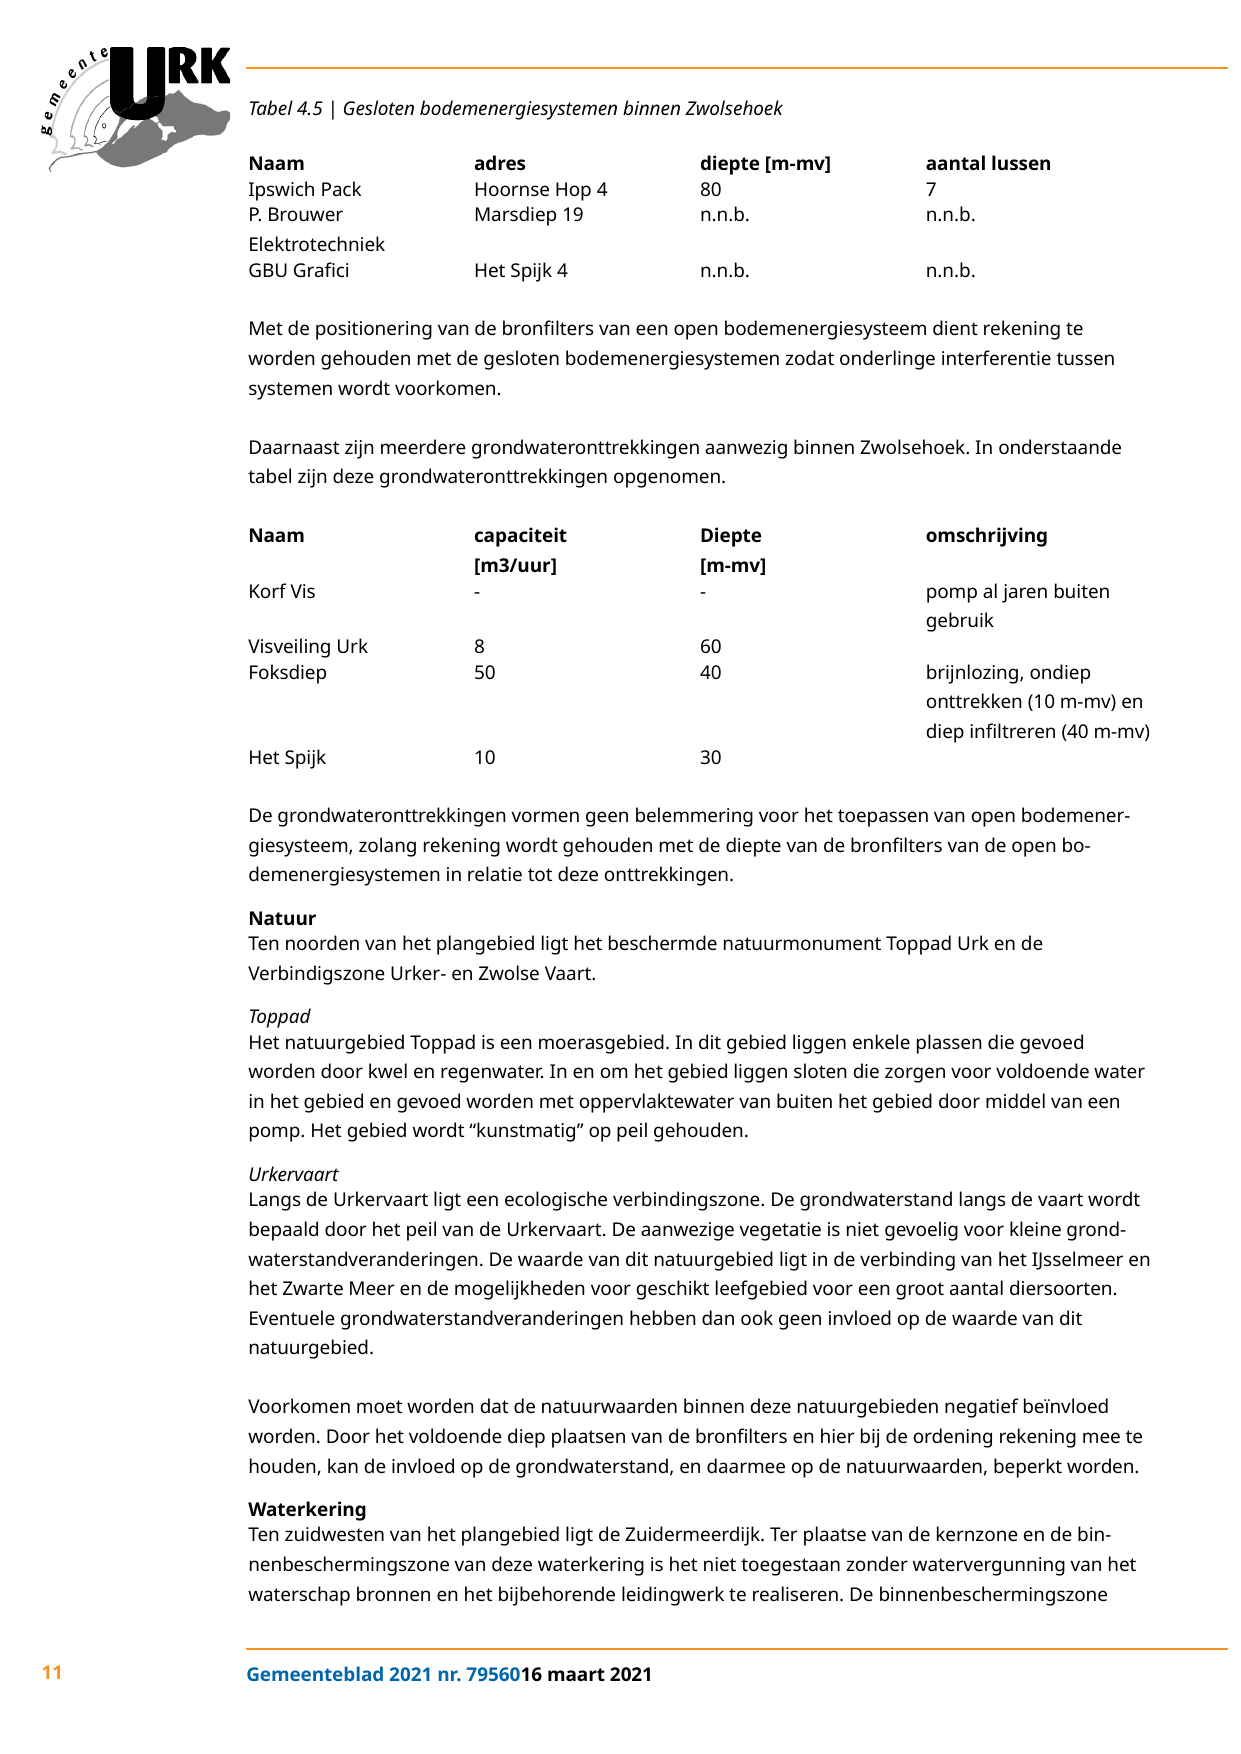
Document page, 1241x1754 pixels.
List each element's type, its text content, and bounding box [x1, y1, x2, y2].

table_cell pomp al jaren buiten gebruik [926, 578, 1152, 633]
table_cell brijnlozing, ondiep onttrekken (10 m-mv) en diep infiltreren (40 m-mv) [926, 659, 1152, 744]
table_cell 7 [926, 176, 1152, 202]
table_cell n.n.b. [926, 202, 1152, 257]
table_header Naam [248, 523, 474, 578]
text Ten noorden van het plangebied ligt het beschermde natuurmonument Toppad Urk en de Verbindigszone Urker- en Zwolse Vaart. [248, 931, 1152, 986]
table_cell Het Spijk [248, 744, 474, 770]
table_header capaciteit [m3/uur] [474, 523, 700, 578]
table_header Naam [248, 150, 474, 176]
text De grondwateronttrekkingen vormen geen belemmering voor het toepassen van open bodemener-giesysteem, zolang rekening wordt gehouden met de diepte van de bronfilters van de open bo-demenergiesystemen in relatie tot deze onttrekkingen. [248, 802, 1152, 887]
table_cell Het Spijk 4 [474, 257, 700, 283]
text Daarnaast zijn meerdere grondwateronttrekkingen aanwezig binnen Zwolsehoek. In onderstaande tabel zijn deze grondwateronttrekkingen opgenomen. [248, 434, 1152, 489]
table_cell 10 [474, 744, 700, 770]
text Toppad [248, 1003, 1152, 1029]
text Waterkering [248, 1496, 1152, 1522]
table_cell 50 [474, 659, 700, 744]
text Natuur [248, 905, 1152, 931]
table_cell [926, 744, 1152, 770]
table_cell Ipswich Pack [248, 176, 474, 202]
table_cell - [700, 578, 926, 633]
table_cell 40 [700, 659, 926, 744]
table_cell n.n.b. [700, 257, 926, 283]
table_cell [926, 633, 1152, 659]
text Ten zuidwesten van het plangebied ligt de Zuidermeerdijk. Ter plaatse van de kernzone en de bin-nenbeschermingszone van deze waterkering is het niet toegestaan zonder watervergunning van het waterschap bronnen en het bijbehorende leidingwerk te realiseren. De binnenbeschermingszone [248, 1522, 1152, 1607]
table_header omschrijving [926, 523, 1152, 578]
text Urkervaart [248, 1161, 1152, 1187]
picture [41, 47, 231, 172]
table_cell P. Brouwer Elektrotechniek [248, 202, 474, 257]
table_cell 30 [700, 744, 926, 770]
text Voorkomen moet worden dat de natuurwaarden binnen deze natuurgebieden negatief beïnvloed worden. Door het voldoende diep plaatsen van de bronfilters en hier bij de ordening rekening mee te houden, kan de invloed op de grondwaterstand, en daarmee op de natuurwaarden, beperkt worden. [248, 1394, 1152, 1478]
text Langs de Urkervaart ligt een ecologische verbindingszone. De grondwaterstand langs de vaart wordt bepaald door het peil van de Urkervaart. De aanwezige vegetatie is niet gevoelig voor kleine grond-waterstandveranderingen. De waarde van dit natuurgebied ligt in de verbinding van het IJsselmeer en het Zwarte Meer en de mogelijkheden voor geschikt leefgebied voor een groot aantal diersoorten. Eventuele grondwaterstandveranderingen hebben dan ook geen invloed op de waarde van dit natuurgebied. [248, 1187, 1152, 1360]
table_header diepte [m-mv] [700, 150, 926, 176]
table_header Diepte [m-mv] [700, 523, 926, 578]
text Het natuurgebied Toppad is een moerasgebied. In dit gebied liggen enkele plassen die gevoed worden door kwel en regenwater. In en om het gebied liggen sloten die zorgen voor voldoende water in het gebied en gevoed worden met oppervlaktewater van buiten het gebied door middel van een pomp. Het gebied wordt “kunstmatig” op peil gehouden. [248, 1029, 1152, 1143]
table_cell Visveiling Urk [248, 633, 474, 659]
table_cell Hoornse Hop 4 [474, 176, 700, 202]
table_header adres [474, 150, 700, 176]
table_cell 80 [700, 176, 926, 202]
table_cell n.n.b. [700, 202, 926, 257]
table_cell 8 [474, 633, 700, 659]
table_cell n.n.b. [926, 257, 1152, 283]
text Tabel 4.5 | Gesloten bodemenergiesystemen binnen Zwolsehoek [248, 95, 1152, 121]
table_cell Foksdiep [248, 659, 474, 744]
table_header aantal lussen [926, 150, 1152, 176]
table_cell Korf Vis [248, 578, 474, 633]
table_cell Marsdiep 19 [474, 202, 700, 257]
table_cell GBU Grafici [248, 257, 474, 283]
table_cell - [474, 578, 700, 633]
table_cell 60 [700, 633, 926, 659]
text Met de positionering van de bronfilters van een open bodemenergiesysteem dient rekening te worden gehouden met de gesloten bodemenergiesystemen zodat onderlinge interferentie tussen systemen wordt voorkomen. [248, 316, 1152, 400]
